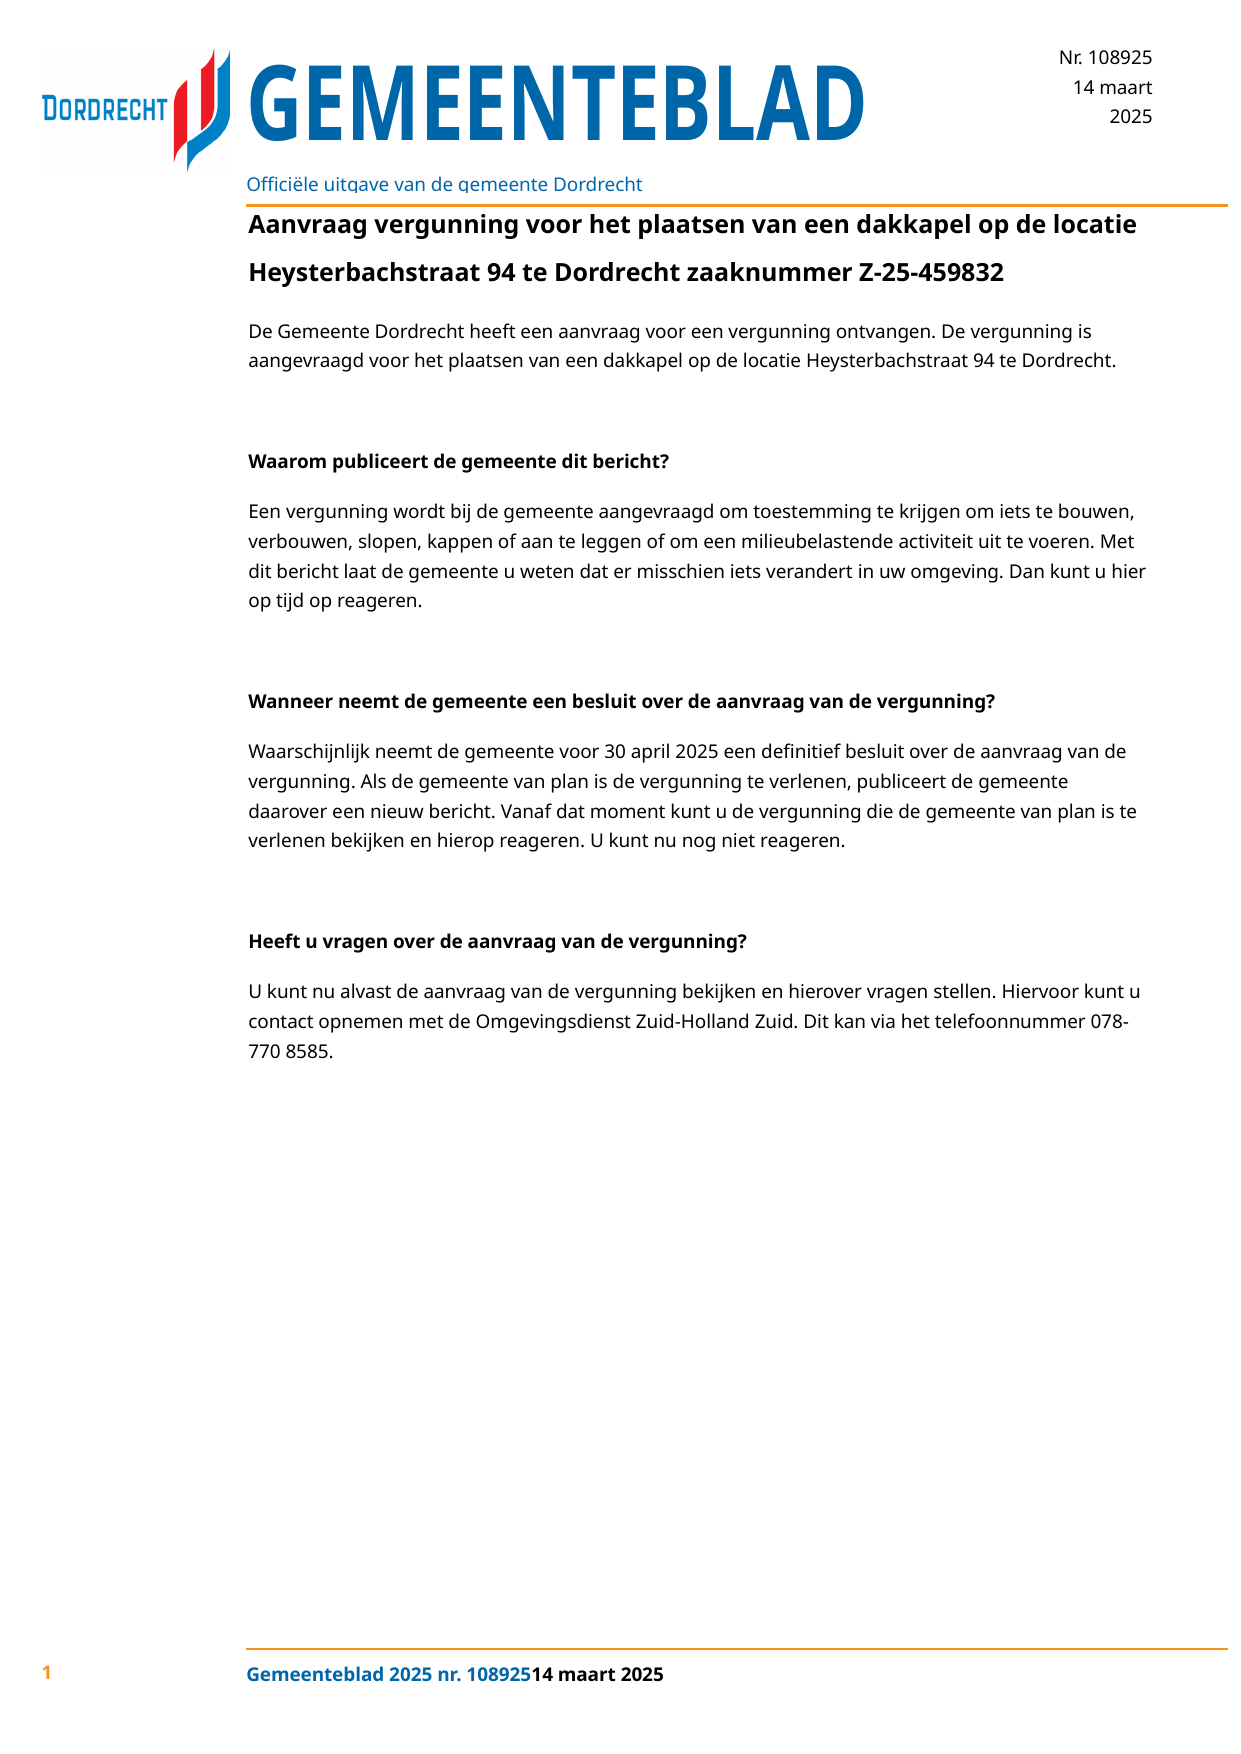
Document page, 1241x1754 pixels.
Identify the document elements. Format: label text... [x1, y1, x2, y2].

text Waarom publiceert de gemeente dit bericht? [248, 448, 1152, 474]
text Aanvraag vergunning voor het plaatsen van een dakkapel op de locatie Heysterbachstraat 94 te Dordrecht zaaknummer Z-25-459832 [248, 207, 1152, 288]
text U kunt nu alvast de aanvraag van de vergunning bekijken en hierover vragen stellen. Hiervoor kunt u contact opnemen met de Omgevingsdienst Zuid-Holland Zuid. Dit kan via het telefoonnummer 078-770 8585. [248, 979, 1152, 1064]
text Een vergunning wordt bij de gemeente aangevraagd om toestemming te krijgen om iets te bouwen, verbouwen, slopen, kappen of aan te leggen of om een milieubelastende activiteit uit te voeren. Met dit bericht laat de gemeente u weten dat er misschien iets verandert in uw omgeving. Dan kunt u hier op tijd op reageren. [248, 499, 1152, 613]
picture [41, 47, 231, 172]
text Waarschijnlijk neemt de gemeente voor 30 april 2025 een definitief besluit over de aanvraag van de vergunning. Als de gemeente van plan is de vergunning te verlenen, publiceert de gemeente daarover een nieuw bericht. Vanaf dat moment kunt u de vergunning die de gemeente van plan is te verlenen bekijken en hierop reageren. U kunt nu nog niet reageren. [248, 739, 1152, 853]
text Wanneer neemt de gemeente een besluit over de aanvraag van de vergunning? [248, 688, 1152, 714]
text Heeft u vragen over de aanvraag van de vergunning? [248, 928, 1152, 954]
text De Gemeente Dordrecht heeft een aanvraag voor een vergunning ontvangen. De vergunning is aangevraagd voor het plaatsen van een dakkapel op de locatie Heysterbachstraat 94 te Dordrecht. [248, 318, 1152, 373]
